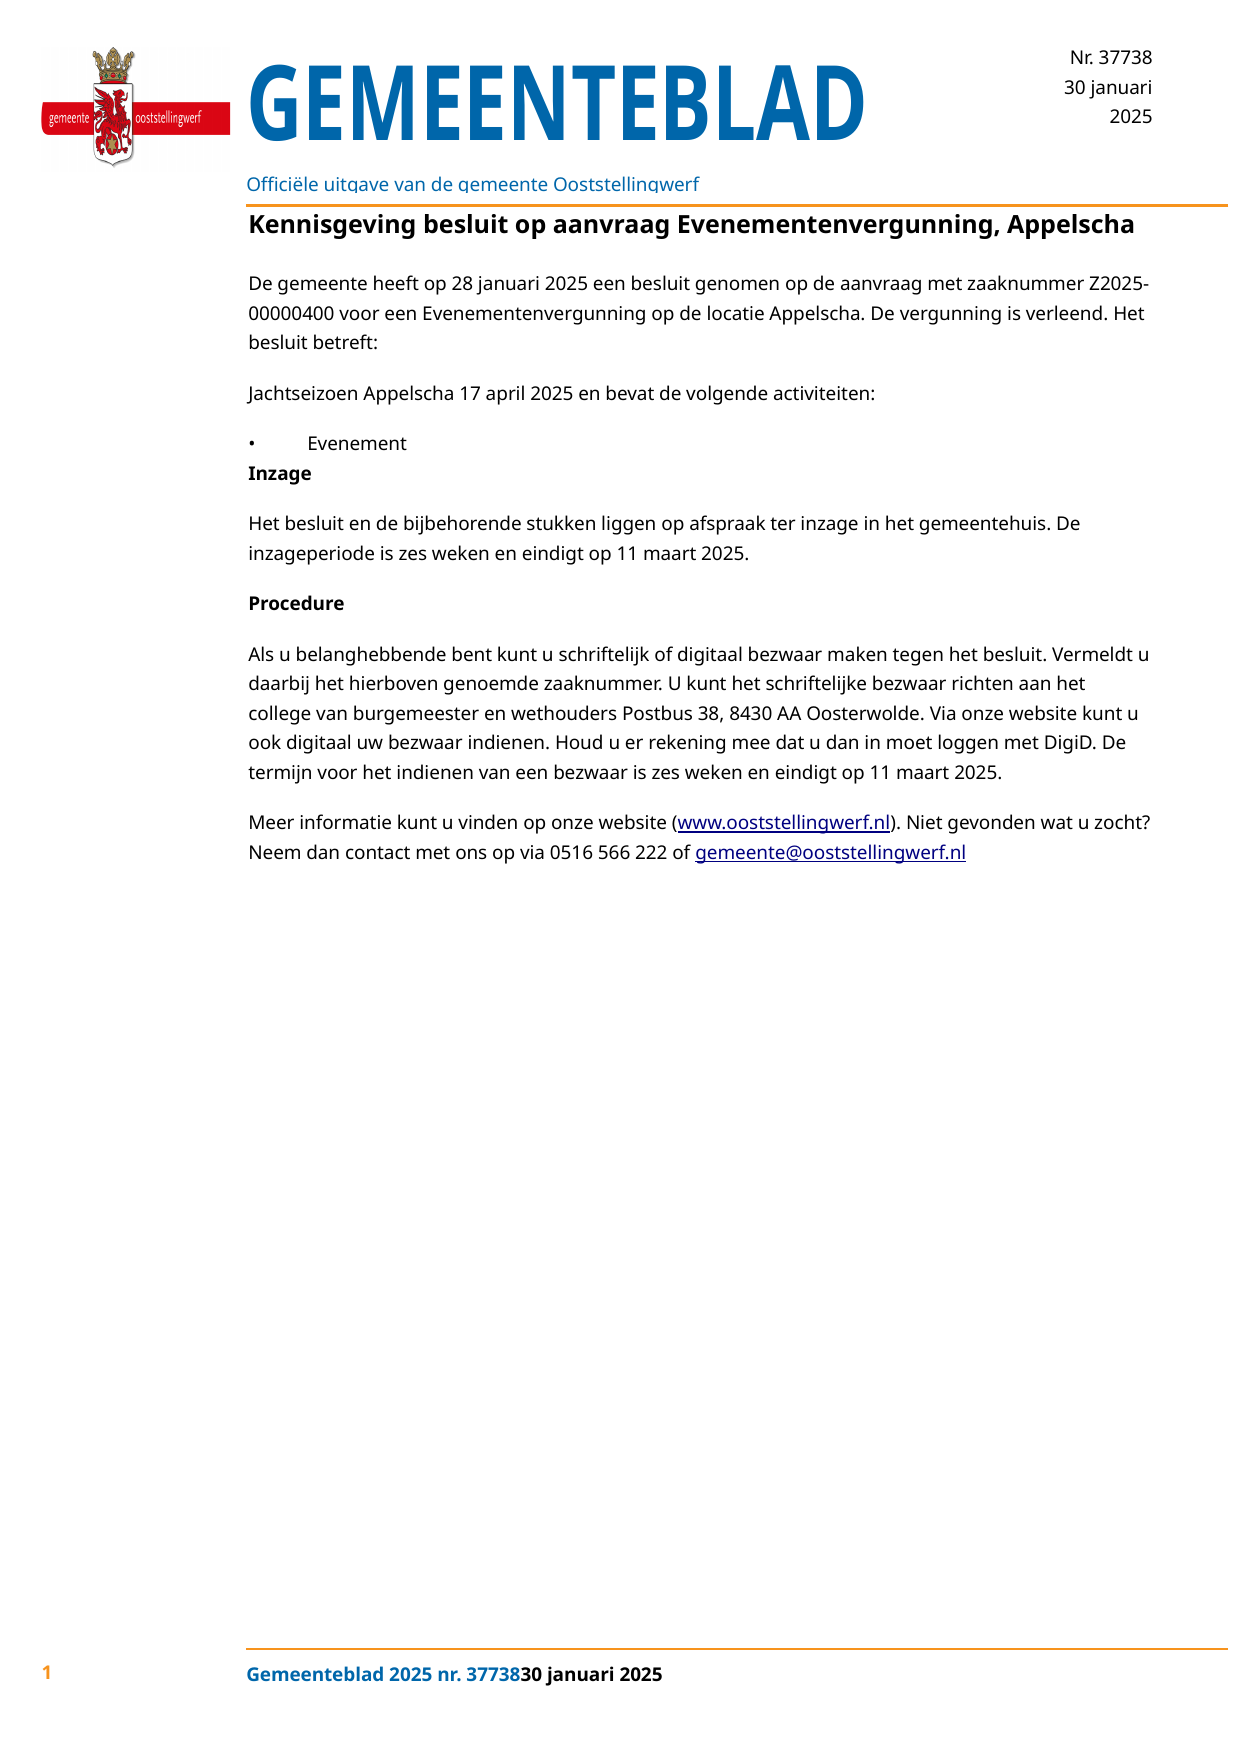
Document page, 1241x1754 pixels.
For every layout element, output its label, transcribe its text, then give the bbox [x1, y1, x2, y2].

text Procedure [248, 590, 1152, 616]
list Evenement [248, 430, 1152, 456]
text Het besluit en de bijbehorende stukken liggen op afspraak ter inzage in het gemeentehuis. De inzageperiode is zes weken en eindigt op 11 maart 2025. [248, 510, 1152, 566]
text Inzage [248, 460, 1152, 486]
text Jachtseizoen Appelscha 17 april 2025 en bevat de volgende activiteiten: [248, 380, 1152, 406]
text Als u belanghebbende bent kunt u schriftelijk of digitaal bezwaar maken tegen het besluit. Vermeldt u daarbij het hierboven genoemde zaaknummer. U kunt het schriftelijke bezwaar richten aan het college van burgemeester en wethouders Postbus 38, 8430 AA Oosterwolde. Via onze website kunt u ook digitaal uw bezwaar indienen. Houd u er rekening mee dat u dan in moet loggen met DigiD. De termijn voor het indienen van een bezwaar is zes weken en eindigt op 11 maart 2025. [248, 641, 1152, 785]
picture [41, 47, 231, 172]
text Meer informatie kunt u vinden op onze website (www.ooststellingwerf.nl). Niet gevonden wat u zocht? Neem dan contact met ons op via 0516 566 222 of gemeente@ooststellingwerf.nl [248, 809, 1152, 865]
text Kennisgeving besluit op aanvraag Evenementenvergunning, Appelscha [248, 207, 1152, 241]
text De gemeente heeft op 28 januari 2025 een besluit genomen op de aanvraag met zaaknummer Z2025-00000400 voor een Evenementenvergunning op de locatie Appelscha. De vergunning is verleend. Het besluit betreft: [248, 270, 1152, 355]
